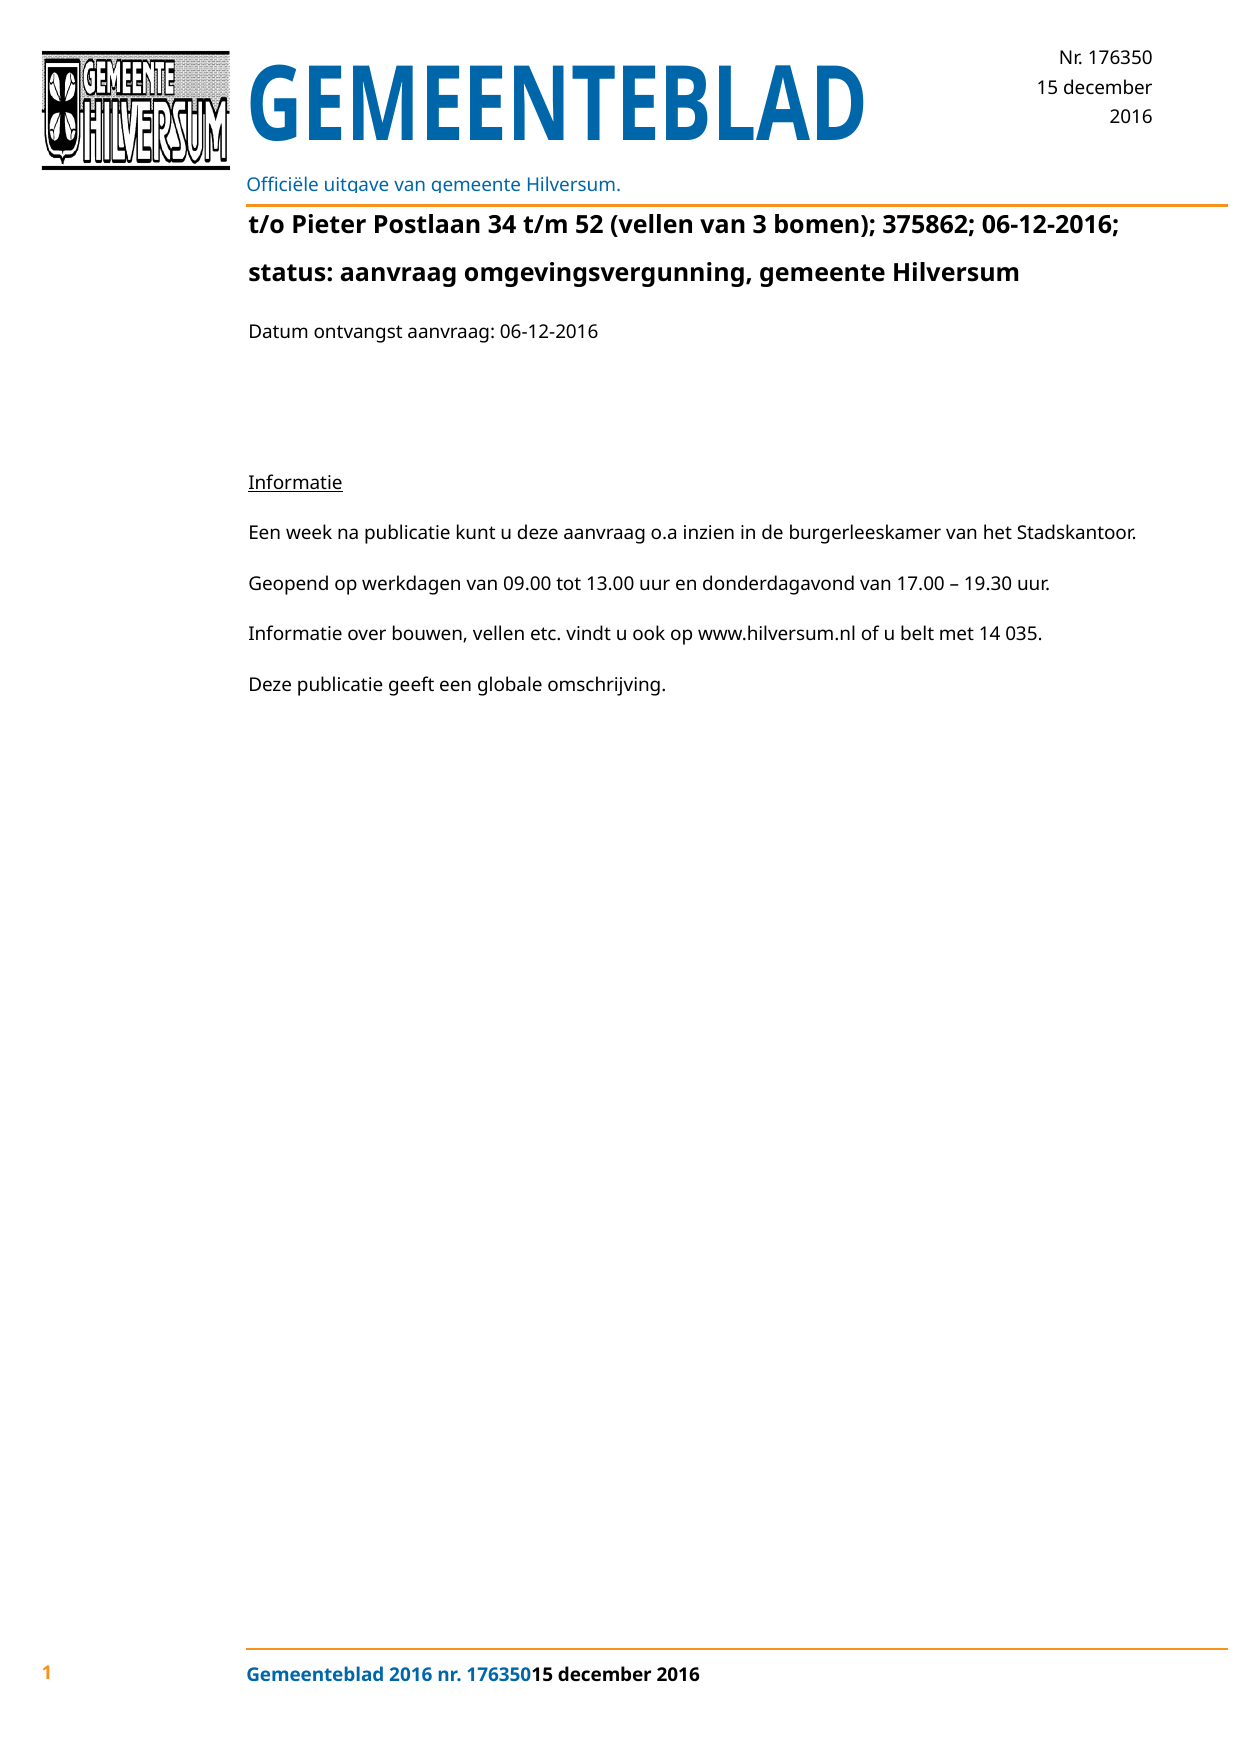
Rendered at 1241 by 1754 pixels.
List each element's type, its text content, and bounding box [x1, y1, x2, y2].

text Datum ontvangst aanvraag: 06-12-2016 [248, 318, 1152, 344]
text t/o Pieter Postlaan 34 t/m 52 (vellen van 3 bomen); 375862; 06-12-2016; status: aanvraag omgevingsvergunning, gemeente Hilversum [248, 207, 1152, 288]
text Een week na publicatie kunt u deze aanvraag o.a inzien in de burgerleeskamer van het Stadskantoor. [248, 519, 1152, 545]
text Informatie [248, 469, 1152, 495]
text Deze publicatie geeft een globale omschrijving. [248, 671, 1152, 697]
text Geopend op werkdagen van 09.00 tot 13.00 uur en donderdagavond van 17.00 – 19.30 uur. [248, 570, 1152, 596]
text Informatie over bouwen, vellen etc. vindt u ook op www.hilversum.nl of u belt met 14 035. [248, 620, 1152, 646]
picture [41, 47, 231, 172]
